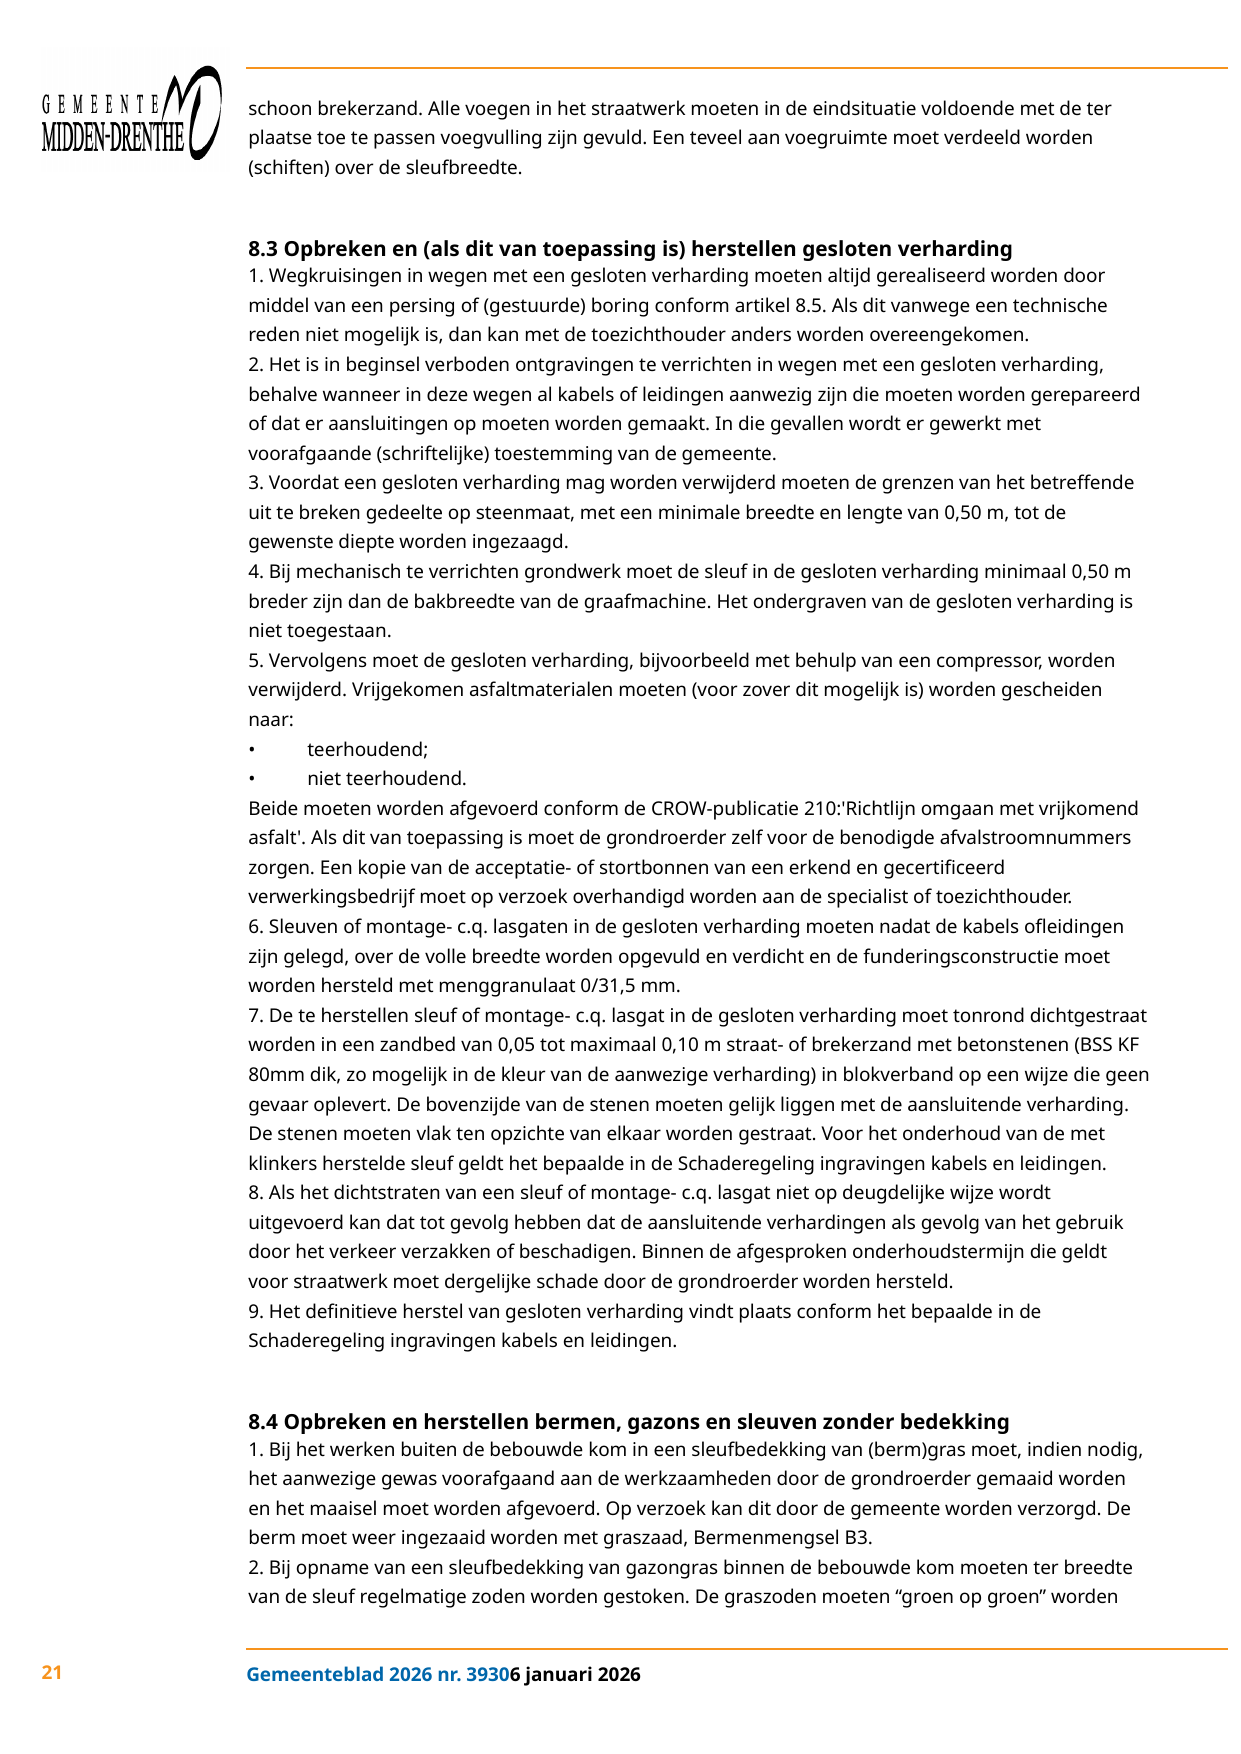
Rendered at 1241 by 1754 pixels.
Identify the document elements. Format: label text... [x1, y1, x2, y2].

text 9. Het definitieve herstel van gesloten verharding vindt plaats conform het bepaalde in de Schaderegeling ingravingen kabels en leidingen. [248, 1298, 1152, 1353]
text 6. Sleuven of montage- c.q. lasgaten in de gesloten verharding moeten nadat de kabels ofleidingen zijn gelegd, over de volle breedte worden opgevuld en verdicht en de funderingsconstructie moet worden hersteld met menggranulaat 0/31,5 mm. [248, 913, 1152, 998]
text schoon brekerzand. Alle voegen in het straatwerk moeten in de eindsituatie voldoende met de ter plaatse toe te passen voegvulling zijn gevuld. Een teveel aan voegruimte moet verdeeld worden (schiften) over de sleufbreedte. [248, 95, 1152, 180]
text Beide moeten worden afgevoerd conform de CROW-publicatie 210:'Richtlijn omgaan met vrijkomend asfalt'. Als dit van toepassing is moet de grondroerder zelf voor de benodigde afvalstroomnummers zorgen. Een kopie van de acceptatie- of stortbonnen van een erkend en gecertificeerd verwerkingsbedrijf moet op verzoek overhandigd worden aan de specialist of toezichthouder. [248, 795, 1152, 909]
list niet teerhoudend. [248, 765, 1152, 791]
text 8. Als het dichtstraten van een sleuf of montage- c.q. lasgat niet op deugdelijke wijze wordt uitgevoerd kan dat tot gevolg hebben dat de aansluitende verhardingen als gevolg van het gebruik door het verkeer verzakken of beschadigen. Binnen de afgesproken onderhoudstermijn die geldt voor straatwerk moet dergelijke schade door de grondroerder worden hersteld. [248, 1179, 1152, 1294]
text 1. Wegkruisingen in wegen met een gesloten verharding moeten altijd gerealiseerd worden door middel van een persing of (gestuurde) boring conform artikel 8.5. Als dit vanwege een technische reden niet mogelijk is, dan kan met de toezichthouder anders worden overeengekomen. [248, 262, 1152, 347]
text 8.3 Opbreken en (als dit van toepassing is) herstellen gesloten verharding [248, 234, 1152, 262]
text 2. Het is in beginsel verboden ontgravingen te verrichten in wegen met een gesloten verharding, behalve wanneer in deze wegen al kabels of leidingen aanwezig zijn die moeten worden gerepareerd of dat er aansluitingen op moeten worden gemaakt. In die gevallen wordt er gewerkt met voorafgaande (schriftelijke) toestemming van de gemeente. [248, 351, 1152, 466]
text 3. Voordat een gesloten verharding mag worden verwijderd moeten de grenzen van het betreffende uit te breken gedeelte op steenmaat, met een minimale breedte en lengte van 0,50 m, tot de gewenste diepte worden ingezaagd. [248, 469, 1152, 554]
text 1. Bij het werken buiten de bebouwde kom in een sleufbedekking van (berm)gras moet, indien nodig, het aanwezige gewas voorafgaand aan de werkzaamheden door de grondroerder gemaaid worden en het maaisel moet worden afgevoerd. Op verzoek kan dit door de gemeente worden verzorgd. De berm moet weer ingezaaid worden met graszaad, Bermenmengsel B3. [248, 1436, 1152, 1550]
text 4. Bij mechanisch te verrichten grondwerk moet de sleuf in de gesloten verharding minimaal 0,50 m breder zijn dan de bakbreedte van de graafmachine. Het ondergraven van de gesloten verharding is niet toegestaan. [248, 558, 1152, 643]
text 5. Vervolgens moet de gesloten verharding, bijvoorbeeld met behulp van een compressor, worden verwijderd. Vrijgekomen asfaltmaterialen moeten (voor zover dit mogelijk is) worden gescheiden naar: [248, 647, 1152, 732]
picture [41, 47, 231, 172]
text 8.4 Opbreken en herstellen bermen, gazons en sleuven zonder bedekking [248, 1407, 1152, 1436]
list teerhoudend; [248, 736, 1152, 761]
text 2. Bij opname van een sleufbedekking van gazongras binnen de bebouwde kom moeten ter breedte van de sleuf regelmatige zoden worden gestoken. De graszoden moeten “groen op groen” worden [248, 1554, 1152, 1609]
text 7. De te herstellen sleuf of montage- c.q. lasgat in de gesloten verharding moet tonrond dichtgestraat worden in een zandbed van 0,05 tot maximaal 0,10 m straat- of brekerzand met betonstenen (BSS KF 80mm dik, zo mogelijk in de kleur van de aanwezige verharding) in blokverband op een wijze die geen gevaar oplevert. De bovenzijde van de stenen moeten gelijk liggen met de aansluitende verharding. De stenen moeten vlak ten opzichte van elkaar worden gestraat. Voor het onderhoud van de met klinkers herstelde sleuf geldt het bepaalde in de Schaderegeling ingravingen kabels en leidingen. [248, 1002, 1152, 1176]
